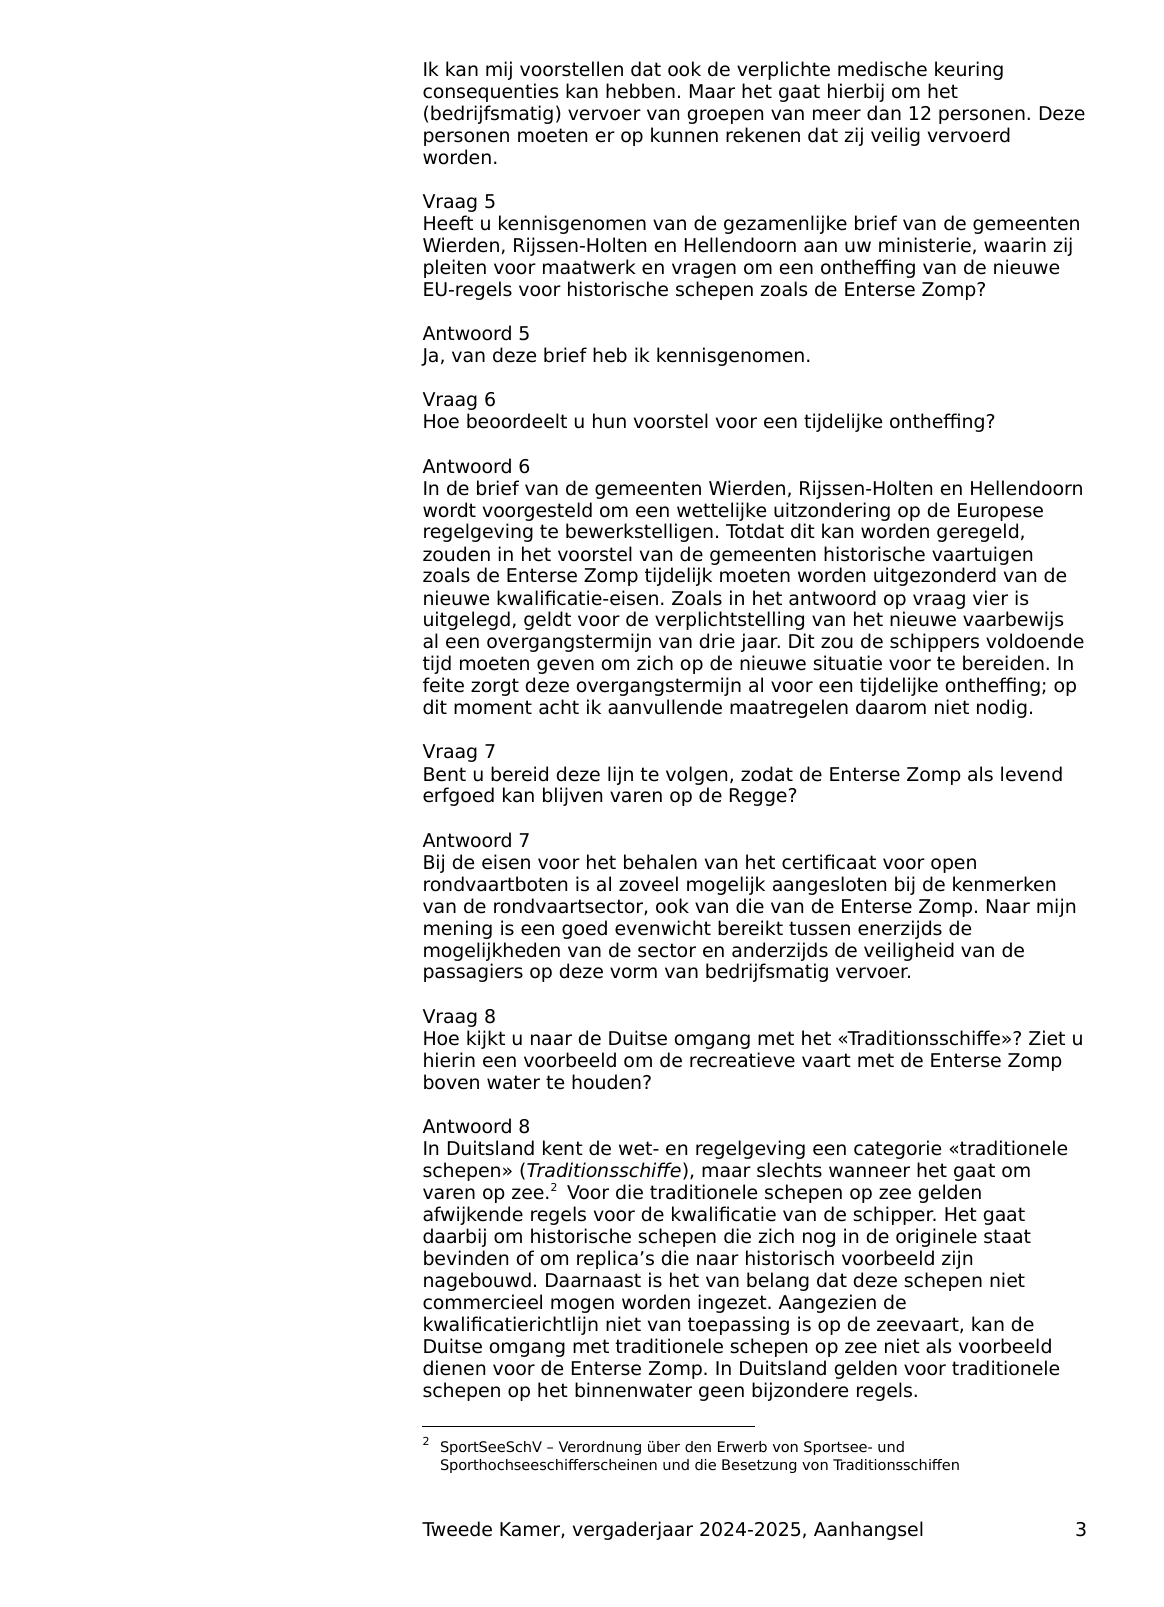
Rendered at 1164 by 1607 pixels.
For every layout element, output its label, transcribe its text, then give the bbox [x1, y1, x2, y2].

text Antwoord 6 [422, 456, 1087, 477]
text Antwoord 7 [422, 829, 1087, 852]
text SportSeeSchV – Verordnung über den Erwerb von Sportsee- und Sporthochseeschifferscheinen und die Besetzung von Traditionsschiffen [422, 1435, 1087, 1474]
text In Duitsland kent de wet- en regelgeving een categorie «traditionele schepen» (Traditionsschiffe), maar slechts wanneer het gaat om varen op zee. Voor die traditionele schepen op zee gelden afwijkende regels voor de kwalificatie van de schipper. Het gaat daarbij om historische schepen die zich nog in de originele staat bevinden of om replica’s die naar historisch voorbeeld zijn nagebouwd. Daarnaast is het van belang dat deze schepen niet commercieel mogen worden ingezet. Aangezien de kwalificatierichtlijn niet van toepassing is op de zeevaart, kan de Duitse omgang met traditionele schepen op zee niet als voorbeeld dienen voor de Enterse Zomp. In Duitsland gelden voor traditionele schepen op het binnenwater geen bijzondere regels. [422, 1138, 1087, 1401]
text In de brief van de gemeenten Wierden, Rijssen-Holten en Hellendoorn wordt voorgesteld om een wettelijke uitzondering op de Europese regelgeving te bewerkstelligen. Totdat dit kan worden geregeld, zouden in het voorstel van de gemeenten historische vaartuigen zoals de Enterse Zomp tijdelijk moeten worden uitgezonderd van de nieuwe kwalificatie-eisen. Zoals in het antwoord op vraag vier is uitgelegd, geldt voor de verplichtstelling van het nieuwe vaarbewijs al een overgangstermijn van drie jaar. Dit zou de schippers voldoende tijd moeten geven om zich op de nieuwe situatie voor te bereiden. In feite zorgt deze overgangstermijn al voor een tijdelijke ontheffing; op dit moment acht ik aanvullende maatregelen daarom niet nodig. [422, 477, 1087, 719]
text Antwoord 8 [422, 1116, 1087, 1138]
text Bij de eisen voor het behalen van het certificaat voor open rondvaartboten is al zoveel mogelijk aangesloten bij de kenmerken van de rondvaartsector, ook van die van de Enterse Zomp. Naar mijn mening is een goed evenwicht bereikt tussen enerzijds de mogelijkheden van de sector en anderzijds de veiligheid van de passagiers op deze vorm van bedrijfsmatig vervoer. [422, 852, 1087, 983]
text Heeft u kennisgenomen van de gezamenlijke brief van de gemeenten Wierden, Rijssen-Holten en Hellendoorn aan uw ministerie, waarin zij pleiten voor maatwerk en vragen om een ontheffing van de nieuwe EU-regels voor historische schepen zoals de Enterse Zomp? [422, 213, 1087, 301]
text Hoe kijkt u naar de Duitse omgang met het «Traditionsschiffe»? Ziet u hierin een voorbeeld om de recreatieve vaart met de Enterse Zomp boven water te houden? [422, 1028, 1087, 1093]
text Ik kan mij voorstellen dat ook de verplichte medische keuring consequenties kan hebben. Maar het gaat hierbij om het (bedrijfsmatig) vervoer van groepen van meer dan 12 personen. Deze personen moeten er op kunnen rekenen dat zij veilig vervoerd worden. [422, 59, 1087, 169]
text Vraag 7 [422, 741, 1087, 763]
text Vraag 5 [422, 191, 1087, 213]
text Ja, van deze brief heb ik kennisgenomen. [422, 345, 1087, 367]
text Vraag 8 [422, 1006, 1087, 1028]
text Vraag 6 [422, 389, 1087, 411]
text Antwoord 5 [422, 323, 1087, 345]
text Bent u bereid deze lijn te volgen, zodat de Enterse Zomp als levend erfgoed kan blijven varen op de Regge? [422, 763, 1087, 807]
text Hoe beoordeelt u hun voorstel voor een tijdelijke ontheffing? [422, 411, 1087, 433]
